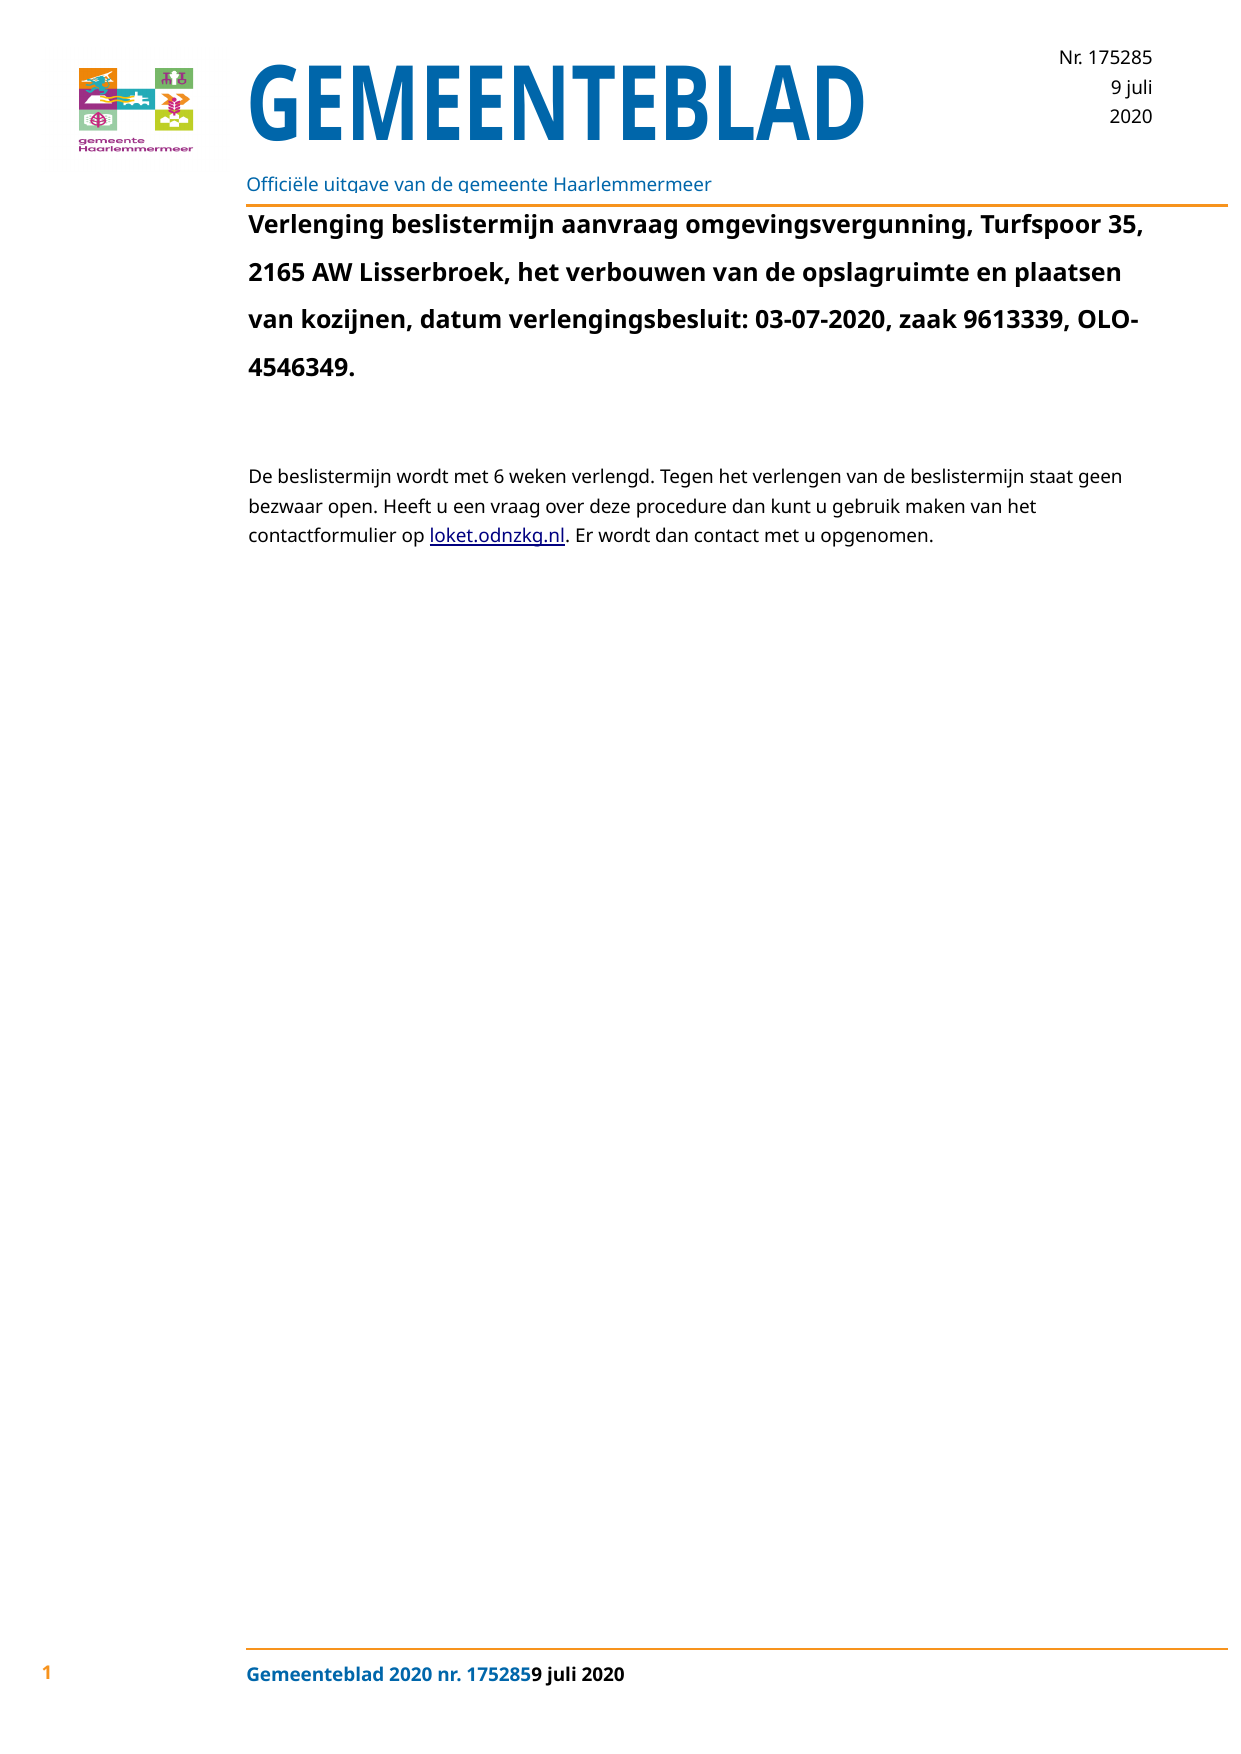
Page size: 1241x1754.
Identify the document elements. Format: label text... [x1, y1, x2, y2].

text Verlenging beslistermijn aanvraag omgevingsvergunning, Turfspoor 35, 2165 AW Lisserbroek, het verbouwen van de opslagruimte en plaatsen van kozijnen, datum verlengingsbesluit: 03-07-2020, zaak 9613339, OLO-4546349. [248, 207, 1152, 384]
text De beslistermijn wordt met 6 weken verlengd. Tegen het verlengen van de beslistermijn staat geen bezwaar open. Heeft u een vraag over deze procedure dan kunt u gebruik maken van het contactformulier op loket.odnzkg.nl. Er wordt dan contact met u opgenomen. [248, 463, 1152, 548]
picture [41, 47, 231, 172]
